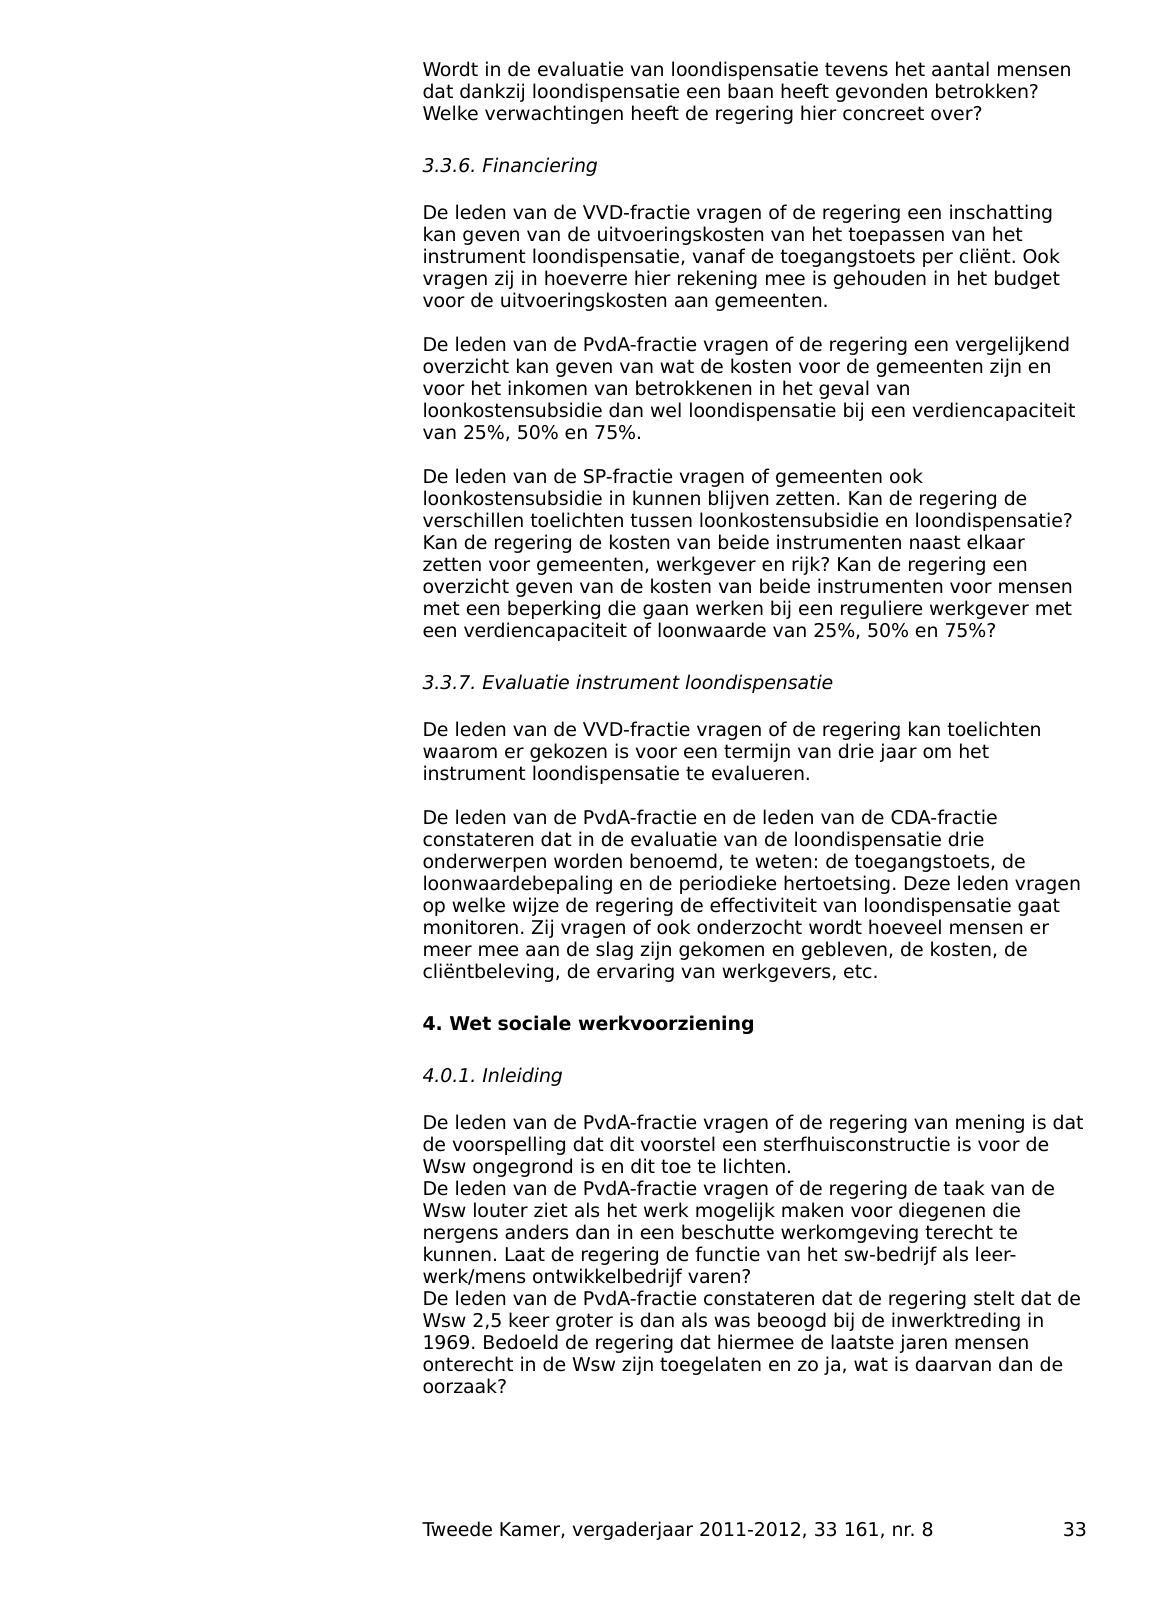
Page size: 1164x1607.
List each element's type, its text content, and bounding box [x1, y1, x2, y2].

text De leden van de PvdA-fractie vragen of de regering de taak van de Wsw louter ziet als het werk mogelijk maken voor diegenen die nergens anders dan in een beschutte werkomgeving terecht te kunnen. Laat de regering de functie van het sw-bedrijf als leer-werk/mens ontwikkelbedrijf varen? [422, 1178, 1087, 1288]
text De leden van de SP-fractie vragen of gemeenten ook loonkostensubsidie in kunnen blijven zetten. Kan de regering de verschillen toelichten tussen loonkostensubsidie en loondispensatie? Kan de regering de kosten van beide instrumenten naast elkaar zetten voor gemeenten, werkgever en rijk? Kan de regering een overzicht geven van de kosten van beide instrumenten voor mensen met een beperking die gaan werken bij een reguliere werkgever met een verdiencapaciteit of loonwaarde van 25%, 50% en 75%? [422, 466, 1087, 642]
text Wordt in de evaluatie van loondispensatie tevens het aantal mensen dat dankzij loondispensatie een baan heeft gevonden betrokken? Welke verwachtingen heeft de regering hier concreet over? [422, 59, 1087, 125]
subtitle 3.3.6. Financiering [422, 155, 1087, 177]
subtitle 3.3.7. Evaluatie instrument loondispensatie [422, 672, 1087, 694]
text De leden van de PvdA-fractie en de leden van de CDA-fractie constateren dat in de evaluatie van de loondispensatie drie onderwerpen worden benoemd, te weten: de toegangstoets, de loonwaardebepaling en de periodieke hertoetsing. Deze leden vragen op welke wijze de regering de effectiviteit van loondispensatie gaat monitoren. Zij vragen of ook onderzocht wordt hoeveel mensen er meer mee aan de slag zijn gekomen en gebleven, de kosten, de cliëntbeleving, de ervaring van werkgevers, etc. [422, 807, 1087, 983]
text De leden van de PvdA-fractie vragen of de regering van mening is dat de voorspelling dat dit voorstel een sterfhuisconstructie is voor de Wsw ongegrond is en dit toe te lichten. [422, 1112, 1087, 1178]
text De leden van de PvdA-fractie vragen of de regering een vergelijkend overzicht kan geven van wat de kosten voor de gemeenten zijn en voor het inkomen van betrokkenen in het geval van loonkostensubsidie dan wel loondispensatie bij een verdiencapaciteit van 25%, 50% en 75%. [422, 334, 1087, 444]
subtitle 4.0.1. Inleiding [422, 1065, 1087, 1087]
text De leden van de VVD-fractie vragen of de regering kan toelichten waarom er gekozen is voor een termijn van drie jaar om het instrument loondispensatie te evalueren. [422, 719, 1087, 785]
text De leden van de PvdA-fractie constateren dat de regering stelt dat de Wsw 2,5 keer groter is dan als was beoogd bij de inwerktreding in 1969. Bedoeld de regering dat hiermee de laatste jaren mensen onterecht in de Wsw zijn toegelaten en zo ja, wat is daarvan dan de oorzaak? [422, 1288, 1087, 1398]
text De leden van de VVD-fractie vragen of de regering een inschatting kan geven van de uitvoeringskosten van het toepassen van het instrument loondispensatie, vanaf de toegangstoets per cliënt. Ook vragen zij in hoeverre hier rekening mee is gehouden in het budget voor de uitvoeringskosten aan gemeenten. [422, 202, 1087, 312]
subtitle 4. Wet sociale werkvoorziening [422, 1013, 1087, 1035]
